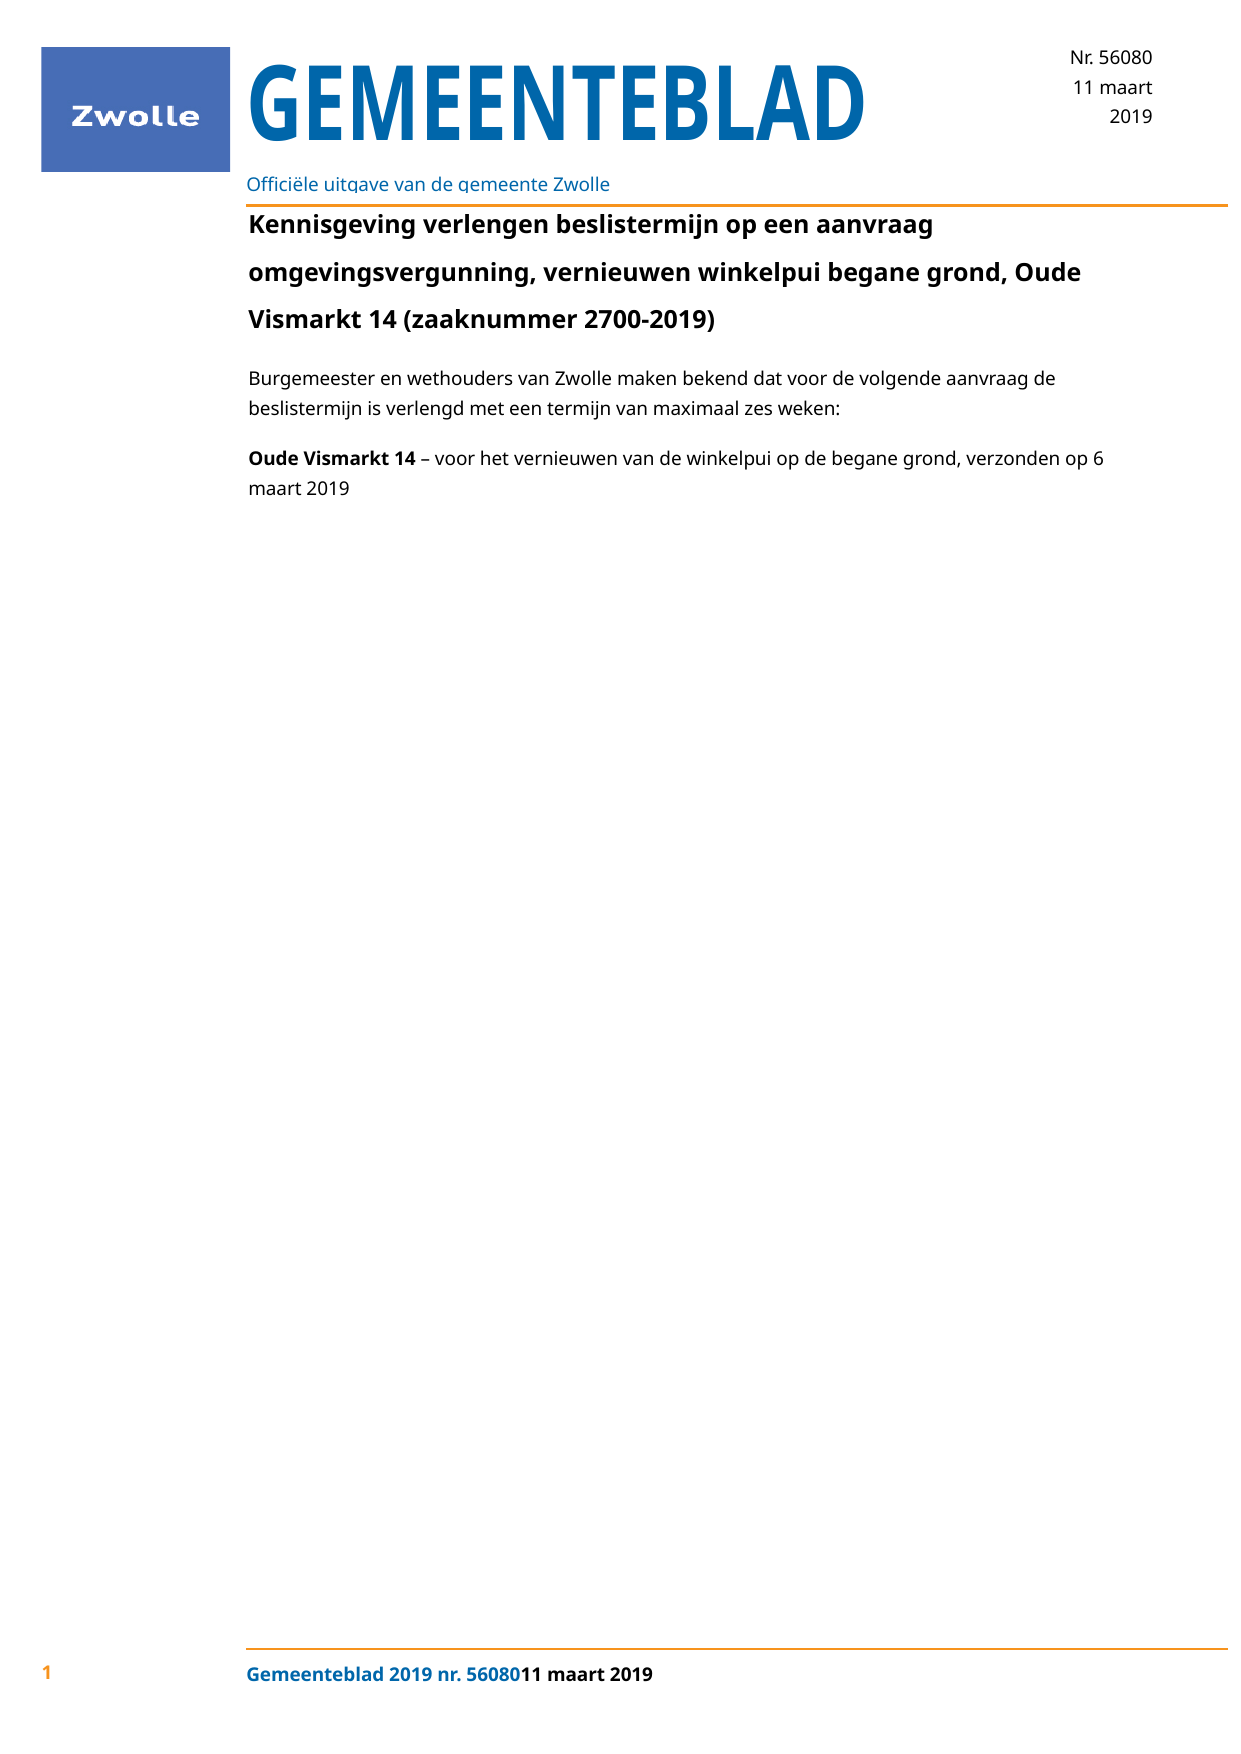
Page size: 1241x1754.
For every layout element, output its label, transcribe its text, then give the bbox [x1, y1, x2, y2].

text Burgemeester en wethouders van Zwolle maken bekend dat voor de volgende aanvraag de beslistermijn is verlengd met een termijn van maximaal zes weken: [248, 366, 1152, 421]
text Kennisgeving verlengen beslistermijn op een aanvraag omgevingsvergunning, vernieuwen winkelpui begane grond, Oude Vismarkt 14 (zaaknummer 2700-2019) [248, 207, 1152, 336]
text Oude Vismarkt 14 – voor het vernieuwen van de winkelpui op de begane grond, verzonden op 6 maart 2019 [248, 446, 1152, 501]
picture [41, 47, 231, 172]
